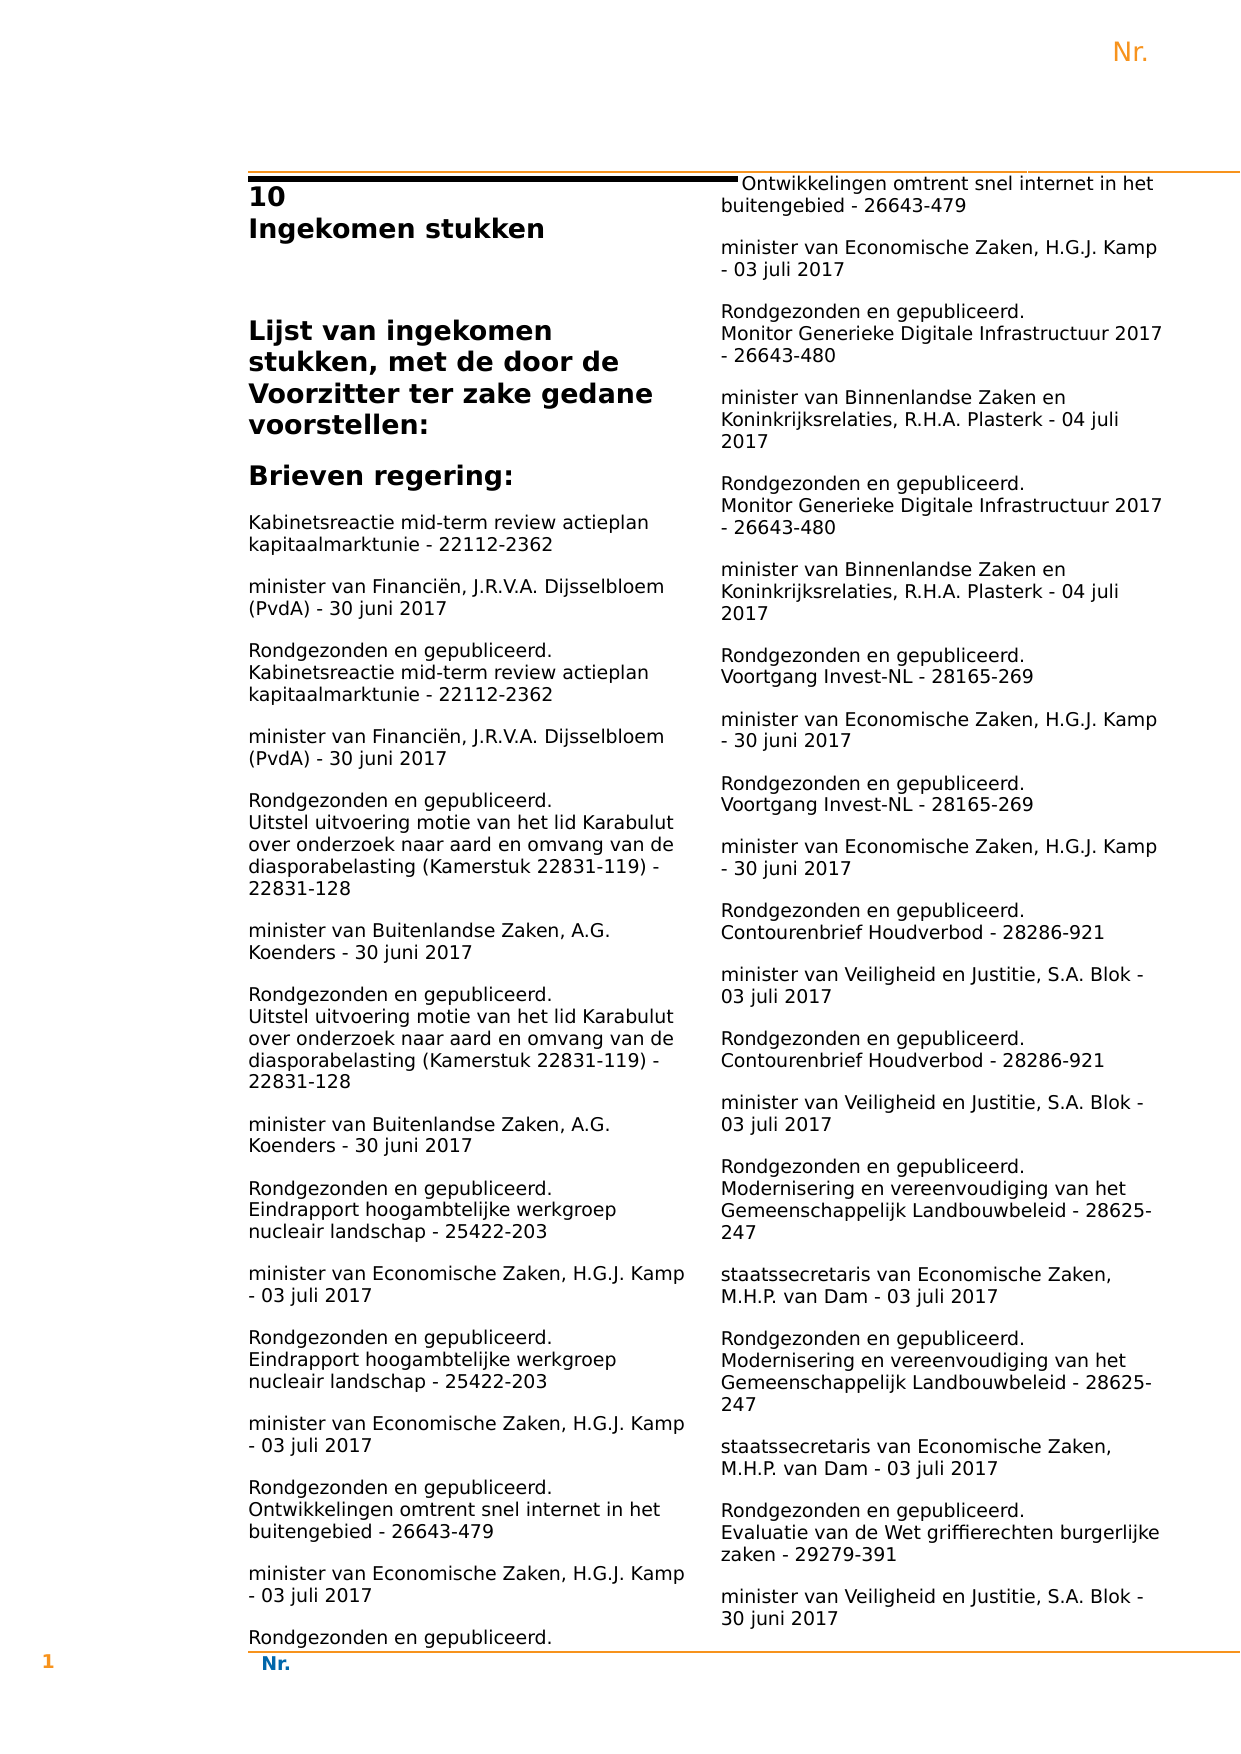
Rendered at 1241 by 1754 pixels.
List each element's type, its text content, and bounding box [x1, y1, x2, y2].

text Eindrapport hoogambtelijke werkgroep nucleair landschap - 25422-203 [248, 1349, 691, 1393]
text Monitor Generieke Digitale Infrastructuur 2017 - 26643-480 [721, 323, 1163, 367]
text Rondgezonden en gepubliceerd. [248, 1627, 691, 1649]
text Ontwikkelingen omtrent snel internet in het buitengebied - 26643-479 [721, 173, 1163, 217]
text Rondgezonden en gepubliceerd. [721, 1500, 1163, 1522]
text Rondgezonden en gepubliceerd. [721, 644, 1163, 666]
text staatssecretaris van Economische Zaken, M.H.P. van Dam - 03 juli 2017 [721, 1436, 1163, 1480]
text Evaluatie van de Wet griffierechten burgerlijke zaken - 29279-391 [721, 1522, 1163, 1566]
text minister van Economische Zaken, H.G.J. Kamp - 30 juni 2017 [721, 708, 1163, 752]
text minister van Economische Zaken, H.G.J. Kamp - 03 juli 2017 [248, 1263, 691, 1307]
text Voortgang Invest-NL - 28165-269 [721, 794, 1163, 816]
text Rondgezonden en gepubliceerd. [721, 1328, 1163, 1350]
text Contourenbrief Houdverbod - 28286-921 [721, 1050, 1163, 1072]
text minister van Economische Zaken, H.G.J. Kamp - 03 juli 2017 [721, 237, 1163, 281]
text Monitor Generieke Digitale Infrastructuur 2017 - 26643-480 [721, 494, 1163, 538]
text minister van Veiligheid en Justitie, S.A. Blok - 03 juli 2017 [721, 1092, 1163, 1136]
title Lijst van ingekomen stukken, met de door de Voorzitter ter zake gedane voorstellen: [248, 316, 691, 441]
text minister van Binnenlandse Zaken en Koninkrijksrelaties, R.H.A. Plasterk - 04 juli 2017 [721, 558, 1163, 624]
text Rondgezonden en gepubliceerd. [721, 1028, 1163, 1050]
text Ontwikkelingen omtrent snel internet in het buitengebied - 26643-479 [248, 1499, 691, 1543]
text minister van Veiligheid en Justitie, S.A. Blok - 30 juni 2017 [721, 1586, 1163, 1630]
text Rondgezonden en gepubliceerd. [721, 1156, 1163, 1178]
text Voortgang Invest-NL - 28165-269 [721, 666, 1163, 688]
text minister van Economische Zaken, H.G.J. Kamp - 30 juni 2017 [721, 836, 1163, 880]
text minister van Economische Zaken, H.G.J. Kamp - 03 juli 2017 [248, 1413, 691, 1457]
text Kabinetsreactie mid-term review actieplan kapitaalmarktunie - 22112-2362 [248, 662, 691, 706]
text staatssecretaris van Economische Zaken, M.H.P. van Dam - 03 juli 2017 [721, 1264, 1163, 1308]
text Rondgezonden en gepubliceerd. [248, 1177, 691, 1199]
text Contourenbrief Houdverbod - 28286-921 [721, 922, 1163, 944]
text minister van Buitenlandse Zaken, A.G. Koenders - 30 juni 2017 [248, 919, 691, 963]
text Rondgezonden en gepubliceerd. [721, 301, 1163, 323]
text minister van Binnenlandse Zaken en Koninkrijksrelaties, R.H.A. Plasterk - 04 juli 2017 [721, 387, 1163, 453]
text minister van Economische Zaken, H.G.J. Kamp - 03 juli 2017 [248, 1563, 691, 1607]
text Rondgezonden en gepubliceerd. [721, 900, 1163, 922]
title Brieven regering: [248, 461, 691, 492]
text Modernisering en vereenvoudiging van het Gemeenschappelijk Landbouwbeleid - 28625-247 [721, 1178, 1163, 1244]
text Rondgezonden en gepubliceerd. [248, 790, 691, 812]
text minister van Financiën, J.R.V.A. Dijsselbloem (PvdA) - 30 juni 2017 [248, 726, 691, 770]
text minister van Buitenlandse Zaken, A.G. Koenders - 30 juni 2017 [248, 1113, 691, 1157]
text minister van Veiligheid en Justitie, S.A. Blok - 03 juli 2017 [721, 964, 1163, 1008]
text Rondgezonden en gepubliceerd. [248, 640, 691, 662]
text Modernisering en vereenvoudiging van het Gemeenschappelijk Landbouwbeleid - 28625-247 [721, 1350, 1163, 1416]
text Rondgezonden en gepubliceerd. [248, 983, 691, 1006]
text Eindrapport hoogambtelijke werkgroep nucleair landschap - 25422-203 [248, 1199, 691, 1243]
text minister van Financiën, J.R.V.A. Dijsselbloem (PvdA) - 30 juni 2017 [248, 576, 691, 620]
text Rondgezonden en gepubliceerd. [721, 772, 1163, 794]
text Rondgezonden en gepubliceerd. [248, 1477, 691, 1499]
text Kabinetsreactie mid-term review actieplan kapitaalmarktunie - 22112-2362 [248, 512, 691, 556]
text Uitstel uitvoering motie van het lid Karabulut over onderzoek naar aard en omvang van de diasporabelasting (Kamerstuk 22831-119) - 22831-128 [248, 1006, 691, 1093]
text Rondgezonden en gepubliceerd. [248, 1327, 691, 1349]
title 10 Ingekomen stukken [248, 182, 691, 244]
text Uitstel uitvoering motie van het lid Karabulut over onderzoek naar aard en omvang van de diasporabelasting (Kamerstuk 22831-119) - 22831-128 [248, 812, 691, 899]
text Rondgezonden en gepubliceerd. [721, 473, 1163, 494]
